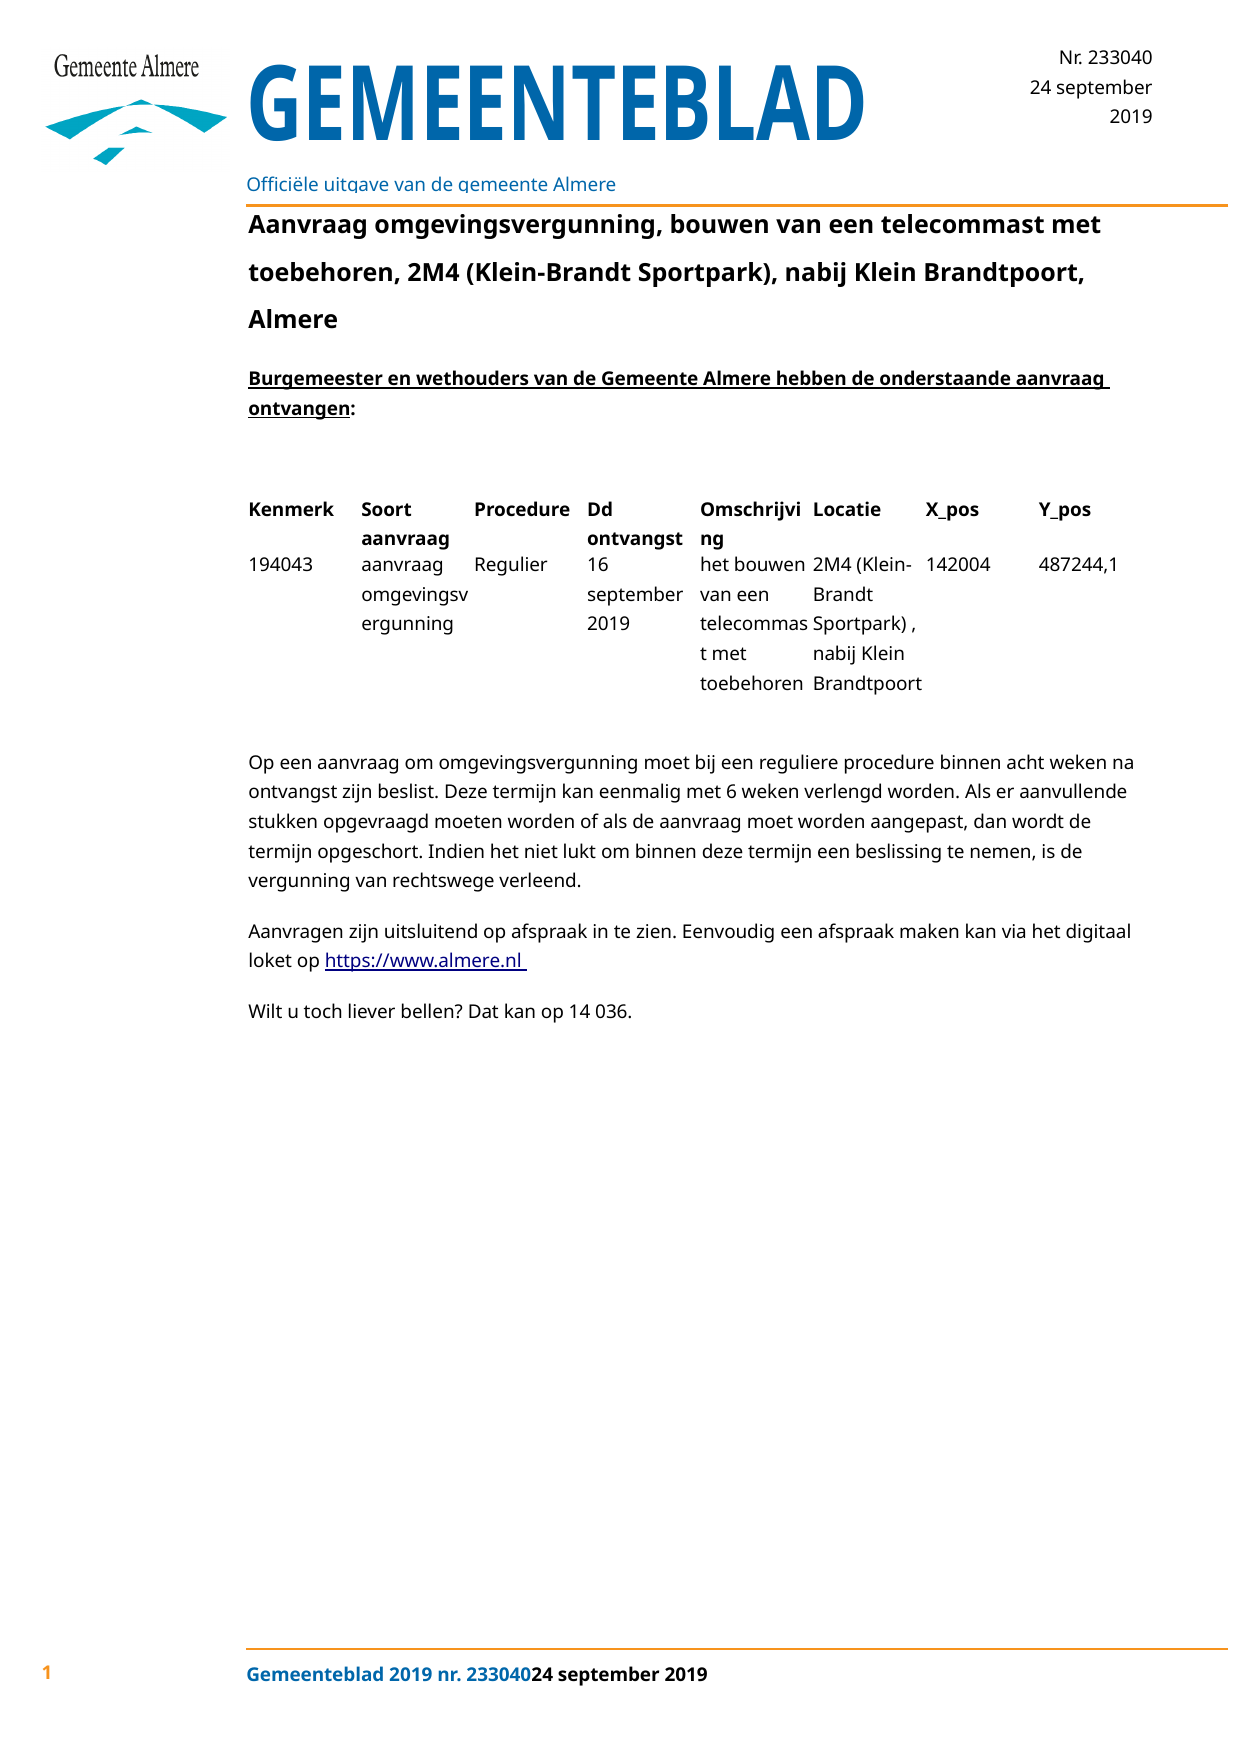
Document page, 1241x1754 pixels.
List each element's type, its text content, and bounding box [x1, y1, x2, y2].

picture [41, 47, 231, 172]
table_header Dd ontvangst [587, 496, 700, 551]
table_header Procedure [474, 496, 587, 551]
text Op een aanvraag om omgevingsvergunning moet bij een reguliere procedure binnen acht weken na ontvangst zijn beslist. Deze termijn kan eenmalig met 6 weken verlengd worden. Als er aanvullende stukken opgevraagd moeten worden of als de aanvraag moet worden aangepast, dan wordt de termijn opgeschort. Indien het niet lukt om binnen deze termijn een beslissing te nemen, is de vergunning van rechtswege verleend. [248, 749, 1152, 893]
table_header Kenmerk [248, 496, 361, 551]
table_header Soort aanvraag [361, 496, 474, 551]
table_header Y_pos [1039, 496, 1152, 551]
text Burgemeester en wethouders van de Gemeente Almere hebben de onderstaande aanvraag ontvangen: [248, 366, 1152, 421]
table_cell 194043 [248, 551, 361, 695]
text Aanvraag omgevingsvergunning, bouwen van een telecommast met toebehoren, 2M4 (Klein-Brandt Sportpark), nabij Klein Brandtpoort, Almere [248, 207, 1152, 336]
table_cell 16 september 2019 [587, 551, 700, 695]
text Wilt u toch liever bellen? Dat kan op 14 036. [248, 998, 1152, 1023]
table_cell aanvraag omgevingsvergunning [361, 551, 474, 695]
table_header X_pos [926, 496, 1038, 551]
text Aanvragen zijn uitsluitend op afspraak in te zien. Eenvoudig een afspraak maken kan via het digitaal loket op https://www.almere.nl [248, 918, 1152, 973]
table_cell 487244,1 [1039, 551, 1152, 695]
table_cell 142004 [926, 551, 1038, 695]
table_cell het bouwen van een telecommast met toebehoren [700, 551, 813, 695]
table_cell 2M4 (Klein-Brandt Sportpark) , nabij Klein Brandtpoort [813, 551, 926, 695]
table_header Locatie [813, 496, 926, 551]
table_cell Regulier [474, 551, 587, 695]
table_header Omschrijving [700, 496, 813, 551]
